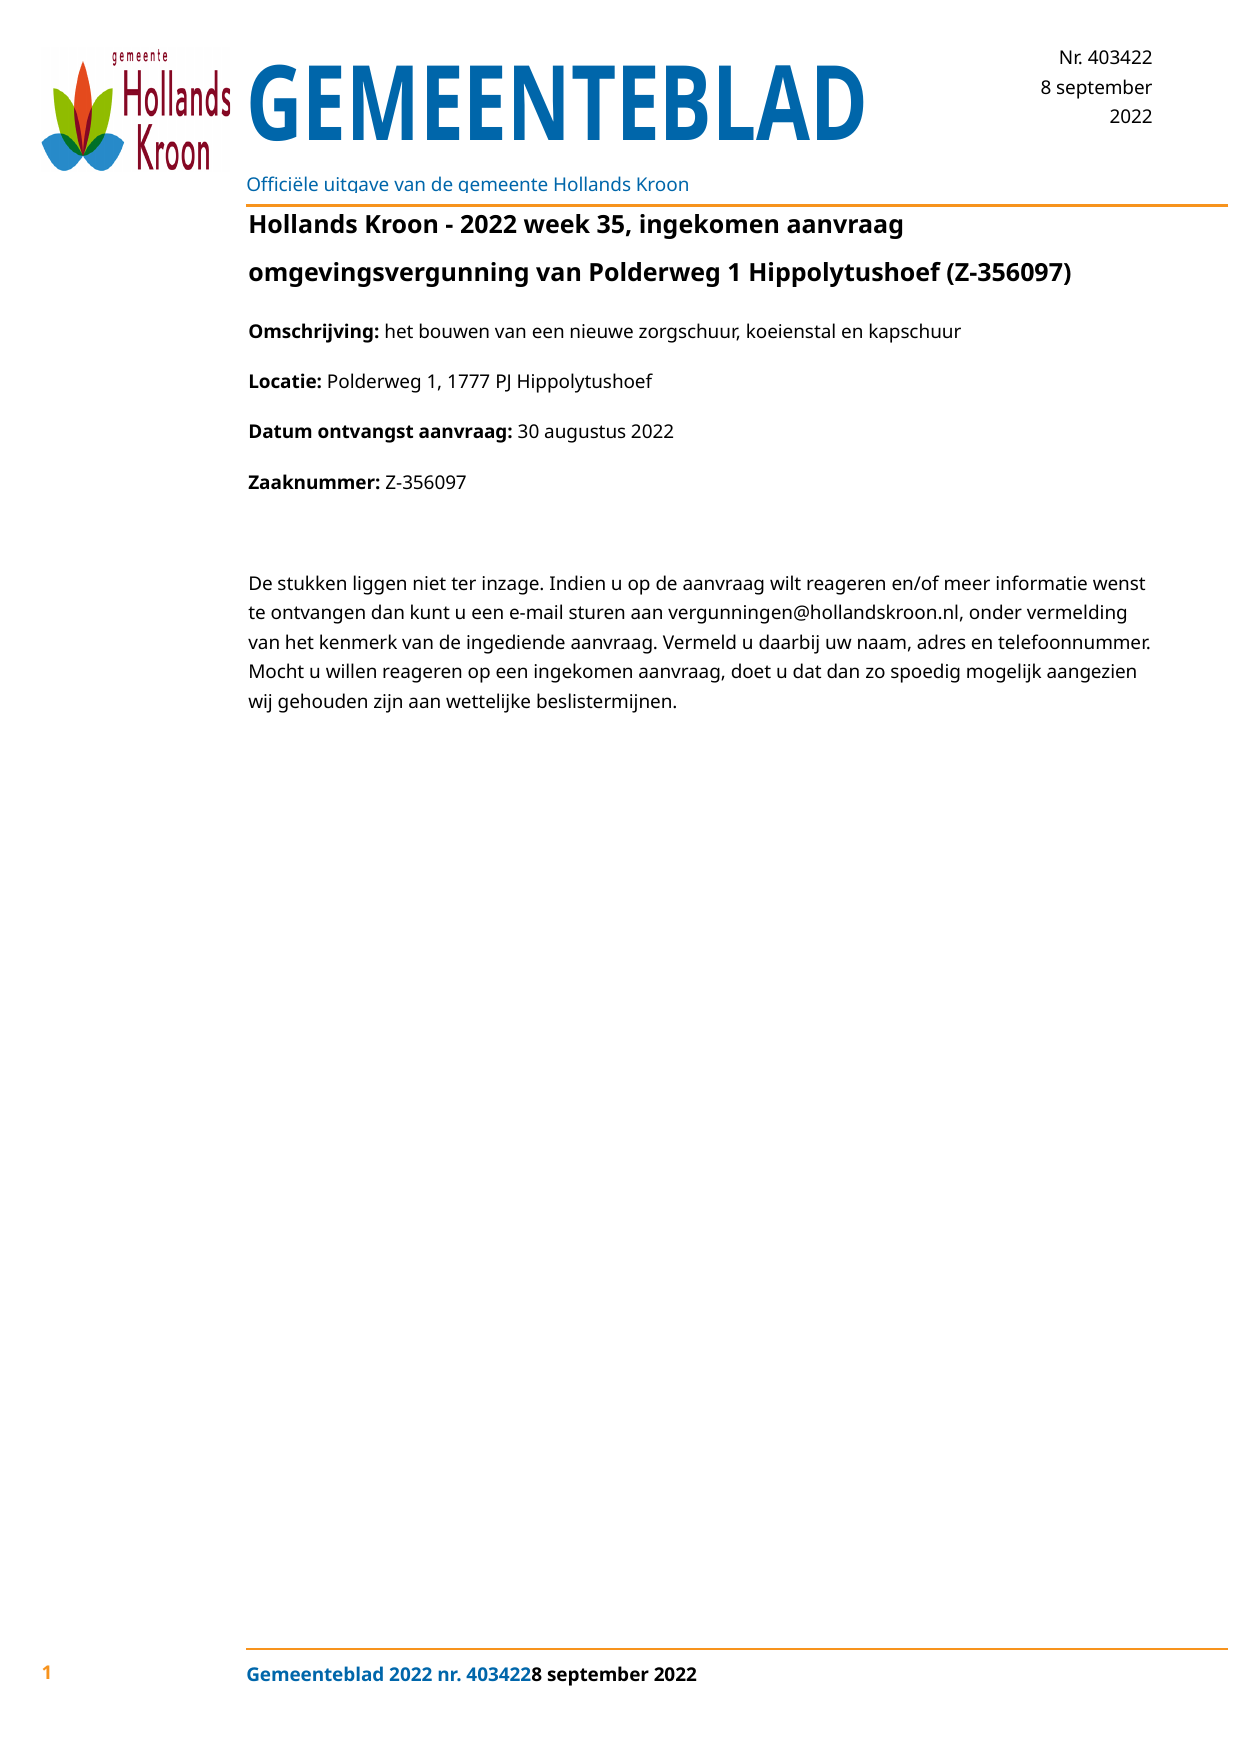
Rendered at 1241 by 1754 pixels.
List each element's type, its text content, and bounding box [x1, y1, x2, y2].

text Zaaknummer: Z-356097 [248, 469, 1152, 495]
text Hollands Kroon - 2022 week 35, ingekomen aanvraag omgevingsvergunning van Polderweg 1 Hippolytushoef (Z-356097) [248, 207, 1152, 288]
text Omschrijving: het bouwen van een nieuwe zorgschuur, koeienstal en kapschuur [248, 318, 1152, 344]
picture [41, 47, 231, 172]
text Locatie: Polderweg 1, 1777 PJ Hippolytushoef [248, 368, 1152, 394]
text Datum ontvangst aanvraag: 30 augustus 2022 [248, 419, 1152, 444]
text De stukken liggen niet ter inzage. Indien u op de aanvraag wilt reageren en/of meer informatie wenst te ontvangen dan kunt u een e-mail sturen aan vergunningen@hollandskroon.nl, onder vermelding van het kenmerk van de ingediende aanvraag. Vermeld u daarbij uw naam, adres en telefoonnummer. Mocht u willen reageren op een ingekomen aanvraag, doet u dat dan zo spoedig mogelijk aangezien wij gehouden zijn aan wettelijke beslistermijnen. [248, 570, 1152, 714]
